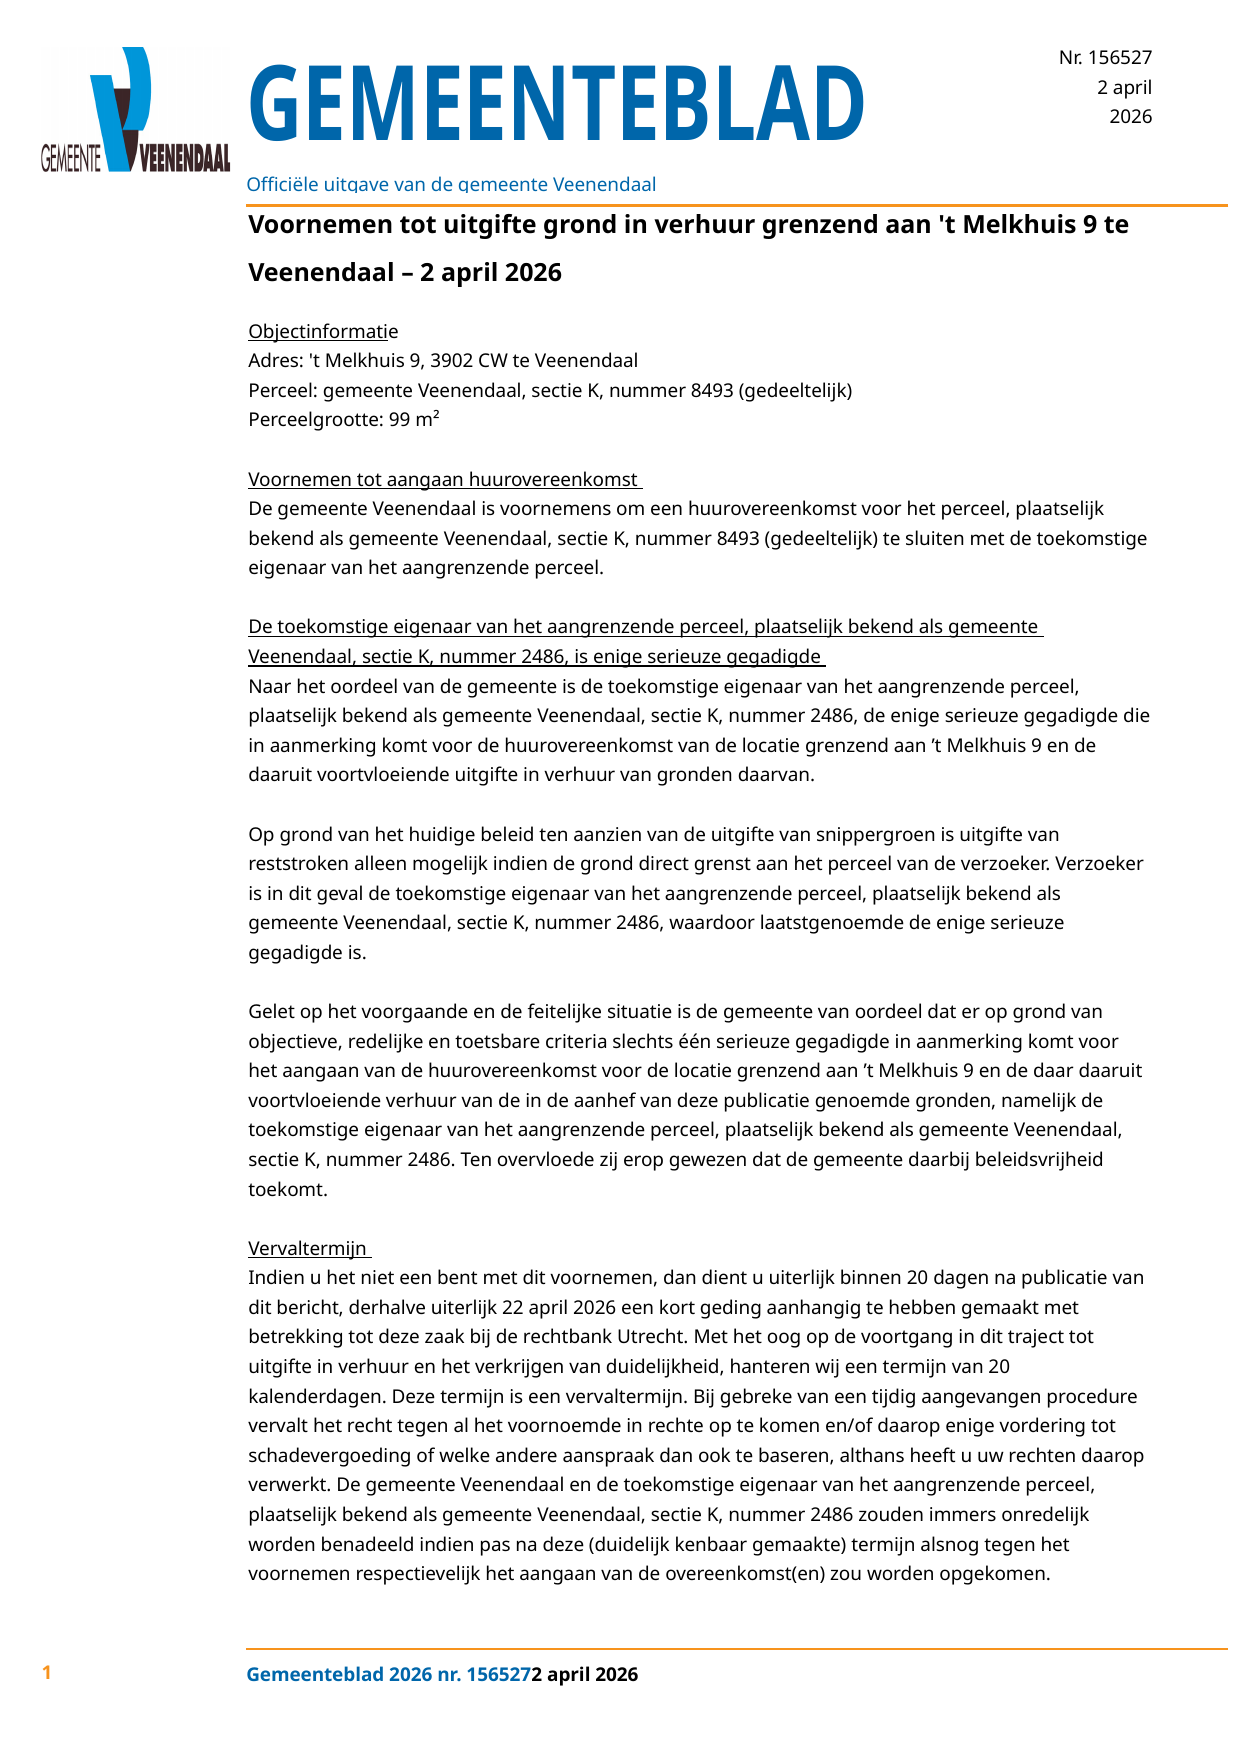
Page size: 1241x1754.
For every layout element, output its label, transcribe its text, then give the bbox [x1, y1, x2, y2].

text Voornemen tot uitgifte grond in verhuur grenzend aan 't Melkhuis 9 te Veenendaal – 2 april 2026 [248, 207, 1152, 288]
picture [123, 47, 231, 172]
text De toekomstige eigenaar van het aangrenzende perceel, plaatselijk bekend als gemeente Veenendaal, sectie K, nummer 2486, is enige serieuze gegadigde [248, 614, 1152, 669]
text Op grond van het huidige beleid ten aanzien van de uitgifte van snippergroen is uitgifte van reststroken alleen mogelijk indien de grond direct grenst aan het perceel van de verzoeker. Verzoeker is in dit geval de toekomstige eigenaar van het aangrenzende perceel, plaatselijk bekend als gemeente Veenendaal, sectie K, nummer 2486, waardoor laatstgenoemde de enige serieuze gegadigde is. [248, 821, 1152, 965]
text Perceelgrootte: 99 m² [248, 407, 1152, 432]
text Naar het oordeel van de gemeente is de toekomstige eigenaar van het aangrenzende perceel, plaatselijk bekend als gemeente Veenendaal, sectie K, nummer 2486, de enige serieuze gegadigde die in aanmerking komt voor de huurovereenkomst van de locatie grenzend aan ’t Melkhuis 9 en de daaruit voortvloeiende uitgifte in verhuur van gronden daarvan. [248, 673, 1152, 787]
text Indien u het niet een bent met dit voornemen, dan dient u uiterlijk binnen 20 dagen na publicatie van dit bericht, derhalve uiterlijk 22 april 2026 een kort geding aanhangig te hebben gemaakt met betrekking tot deze zaak bij de rechtbank Utrecht. Met het oog op de voortgang in dit traject tot uitgifte in verhuur en het verkrijgen van duidelijkheid, hanteren wij een termijn van 20 kalenderdagen. Deze termijn is een vervaltermijn. Bij gebreke van een tijdig aangevangen procedure vervalt het recht tegen al het voornoemde in rechte op te komen en/of daarop enige vordering tot schadevergoeding of welke andere aanspraak dan ook te baseren, althans heeft u uw rechten daarop verwerkt. De gemeente Veenendaal en de toekomstige eigenaar van het aangrenzende perceel, plaatselijk bekend als gemeente Veenendaal, sectie K, nummer 2486 zouden immers onredelijk worden benadeeld indien pas na deze (duidelijk kenbaar gemaakte) termijn alsnog tegen het voornemen respectievelijk het aangaan van de overeenkomst(en) zou worden opgekomen. [248, 1264, 1152, 1586]
text Adres: 't Melkhuis 9, 3902 CW te Veenendaal [248, 347, 1152, 373]
text Objectinformatie [248, 318, 1152, 344]
text Perceel: gemeente Veenendaal, sectie K, nummer 8493 (gedeeltelijk) [248, 377, 1152, 403]
picture [41, 47, 130, 172]
text Gelet op het voorgaande en de feitelijke situatie is de gemeente van oordeel dat er op grond van objectieve, redelijke en toetsbare criteria slechts één serieuze gegadigde in aanmerking komt voor het aangaan van de huurovereenkomst voor de locatie grenzend aan ’t Melkhuis 9 en de daar daaruit voortvloeiende verhuur van de in de aanhef van deze publicatie genoemde gronden, namelijk de toekomstige eigenaar van het aangrenzende perceel, plaatselijk bekend als gemeente Veenendaal, sectie K, nummer 2486. Ten overvloede zij erop gewezen dat de gemeente daarbij beleidsvrijheid toekomt. [248, 998, 1152, 1202]
text De gemeente Veenendaal is voornemens om een huurovereenkomst voor het perceel, plaatselijk bekend als gemeente Veenendaal, sectie K, nummer 8493 (gedeeltelijk) te sluiten met de toekomstige eigenaar van het aangrenzende perceel. [248, 495, 1152, 580]
text Voornemen tot aangaan huurovereenkomst [248, 466, 1152, 492]
text Vervaltermijn [248, 1235, 1152, 1261]
